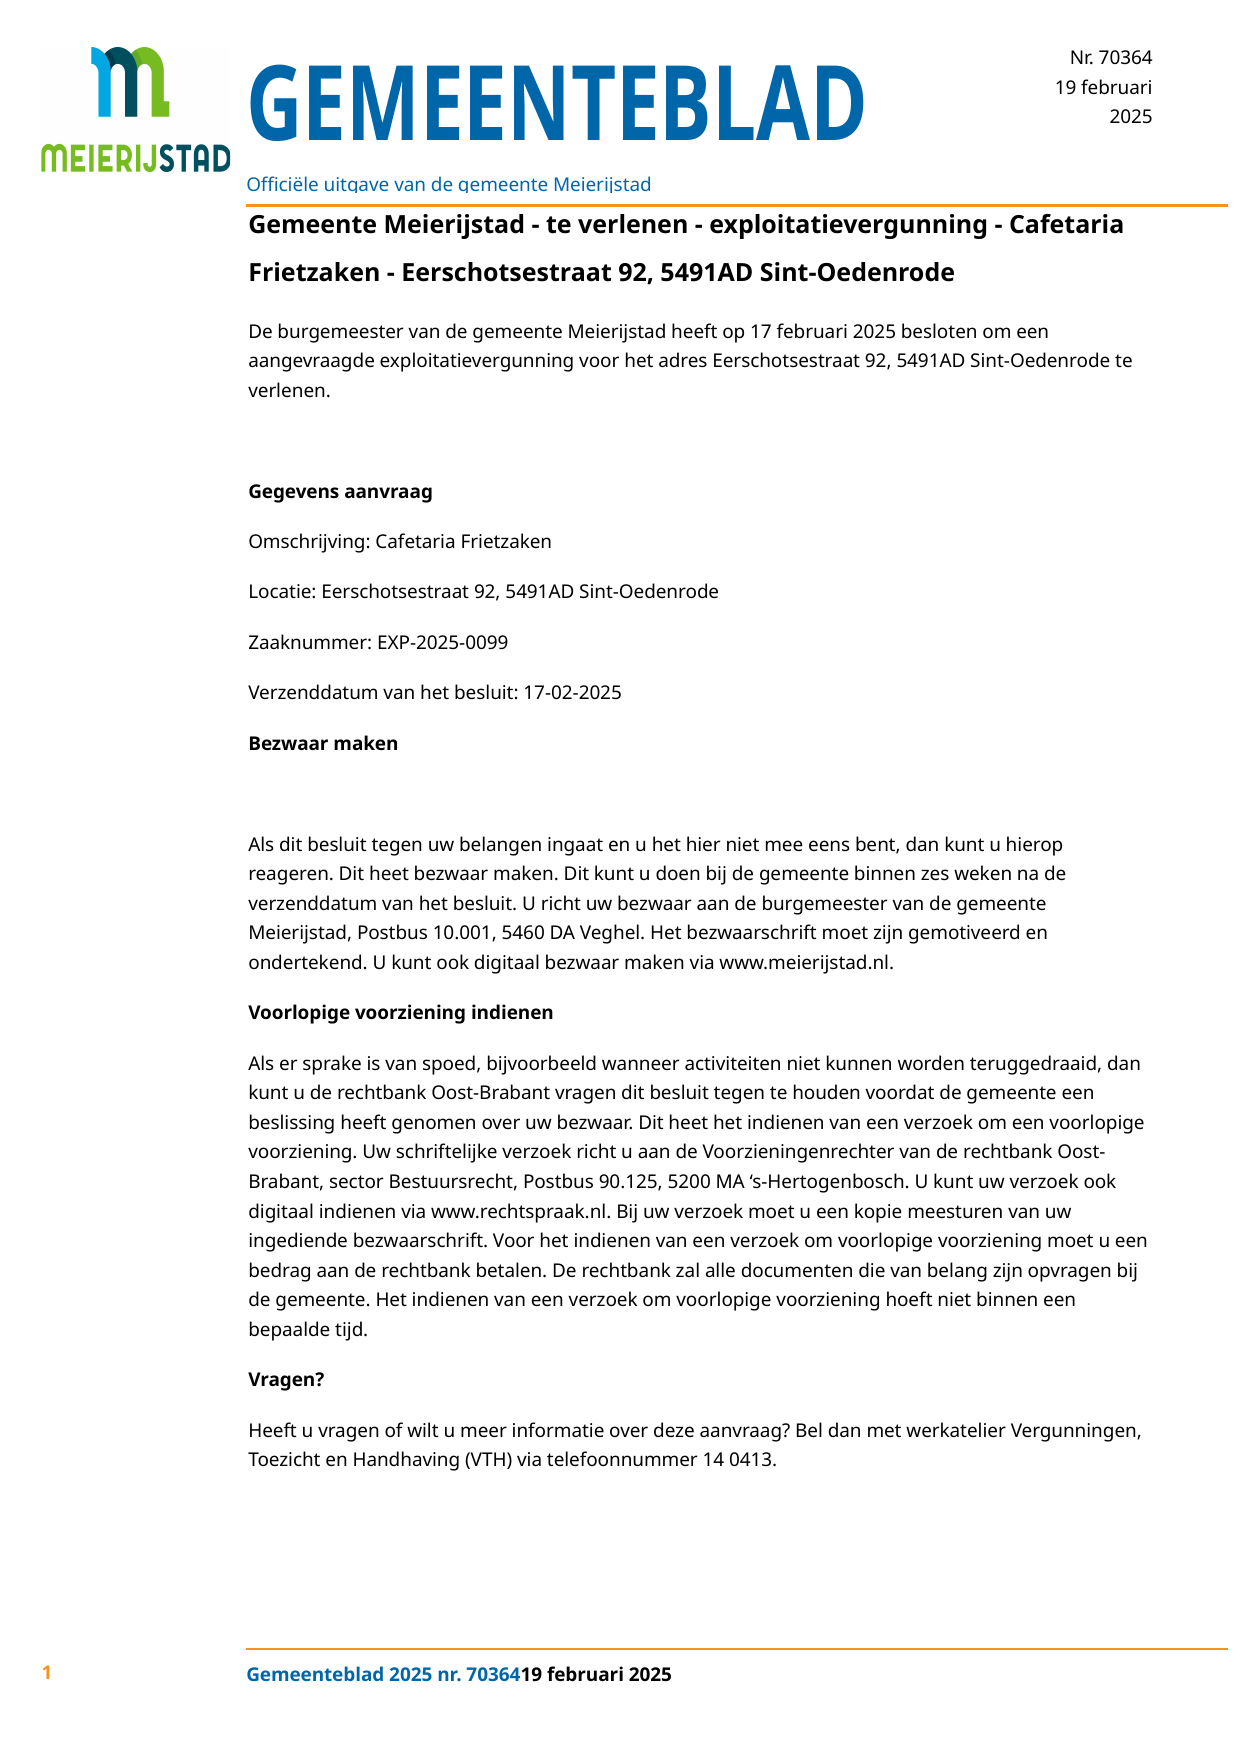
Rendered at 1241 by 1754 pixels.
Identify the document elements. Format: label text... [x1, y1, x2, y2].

text Gemeente Meierijstad - te verlenen - exploitatievergunning - Cafetaria Frietzaken - Eerschotsestraat 92, 5491AD Sint-Oedenrode [248, 207, 1152, 288]
text Omschrijving: Cafetaria Frietzaken [248, 528, 1152, 554]
text Heeft u vragen of wilt u meer informatie over deze aanvraag? Bel dan met werkatelier Vergunningen, Toezicht en Handhaving (VTH) via telefoonnummer 14 0413. [248, 1417, 1152, 1472]
text Locatie: Eerschotsestraat 92, 5491AD Sint-Oedenrode [248, 579, 1152, 604]
text Verzenddatum van het besluit: 17-02-2025 [248, 679, 1152, 705]
text Gegevens aanvraag [248, 478, 1152, 504]
text Zaaknummer: EXP-2025-0099 [248, 629, 1152, 655]
text Vragen? [248, 1367, 1152, 1392]
picture [41, 47, 231, 172]
text Als er sprake is van spoed, bijvoorbeeld wanneer activiteiten niet kunnen worden teruggedraaid, dan kunt u de rechtbank Oost-Brabant vragen dit besluit tegen te houden voordat de gemeente een beslissing heeft genomen over uw bezwaar. Dit heet het indienen van een verzoek om een voorlopige voorziening. Uw schriftelijke verzoek richt u aan de Voorzieningenrechter van de rechtbank Oost-Brabant, sector Bestuursrecht, Postbus 90.125, 5200 MA ‘s-Hertogenbosch. U kunt uw verzoek ook digitaal indienen via www.rechtspraak.nl. Bij uw verzoek moet u een kopie meesturen van uw ingediende bezwaarschrift. Voor het indienen van een verzoek om voorlopige voorziening moet u een bedrag aan de rechtbank betalen. De rechtbank zal alle documenten die van belang zijn opvragen bij de gemeente. Het indienen van een verzoek om voorlopige voorziening hoeft niet binnen een bepaalde tijd. [248, 1050, 1152, 1342]
text Bezwaar maken [248, 730, 1152, 756]
text De burgemeester van de gemeente Meierijstad heeft op 17 februari 2025 besloten om een aangevraagde exploitatievergunning voor het adres Eerschotsestraat 92, 5491AD Sint-Oedenrode te verlenen. [248, 318, 1152, 403]
text Voorlopige voorziening indienen [248, 999, 1152, 1025]
text Als dit besluit tegen uw belangen ingaat en u het hier niet mee eens bent, dan kunt u hierop reageren. Dit heet bezwaar maken. Dit kunt u doen bij de gemeente binnen zes weken na de verzenddatum van het besluit. U richt uw bezwaar aan de burgemeester van de gemeente Meierijstad, Postbus 10.001, 5460 DA Veghel. Het bezwaarschrift moet zijn gemotiveerd en ondertekend. U kunt ook digitaal bezwaar maken via www.meierijstad.nl. [248, 831, 1152, 975]
